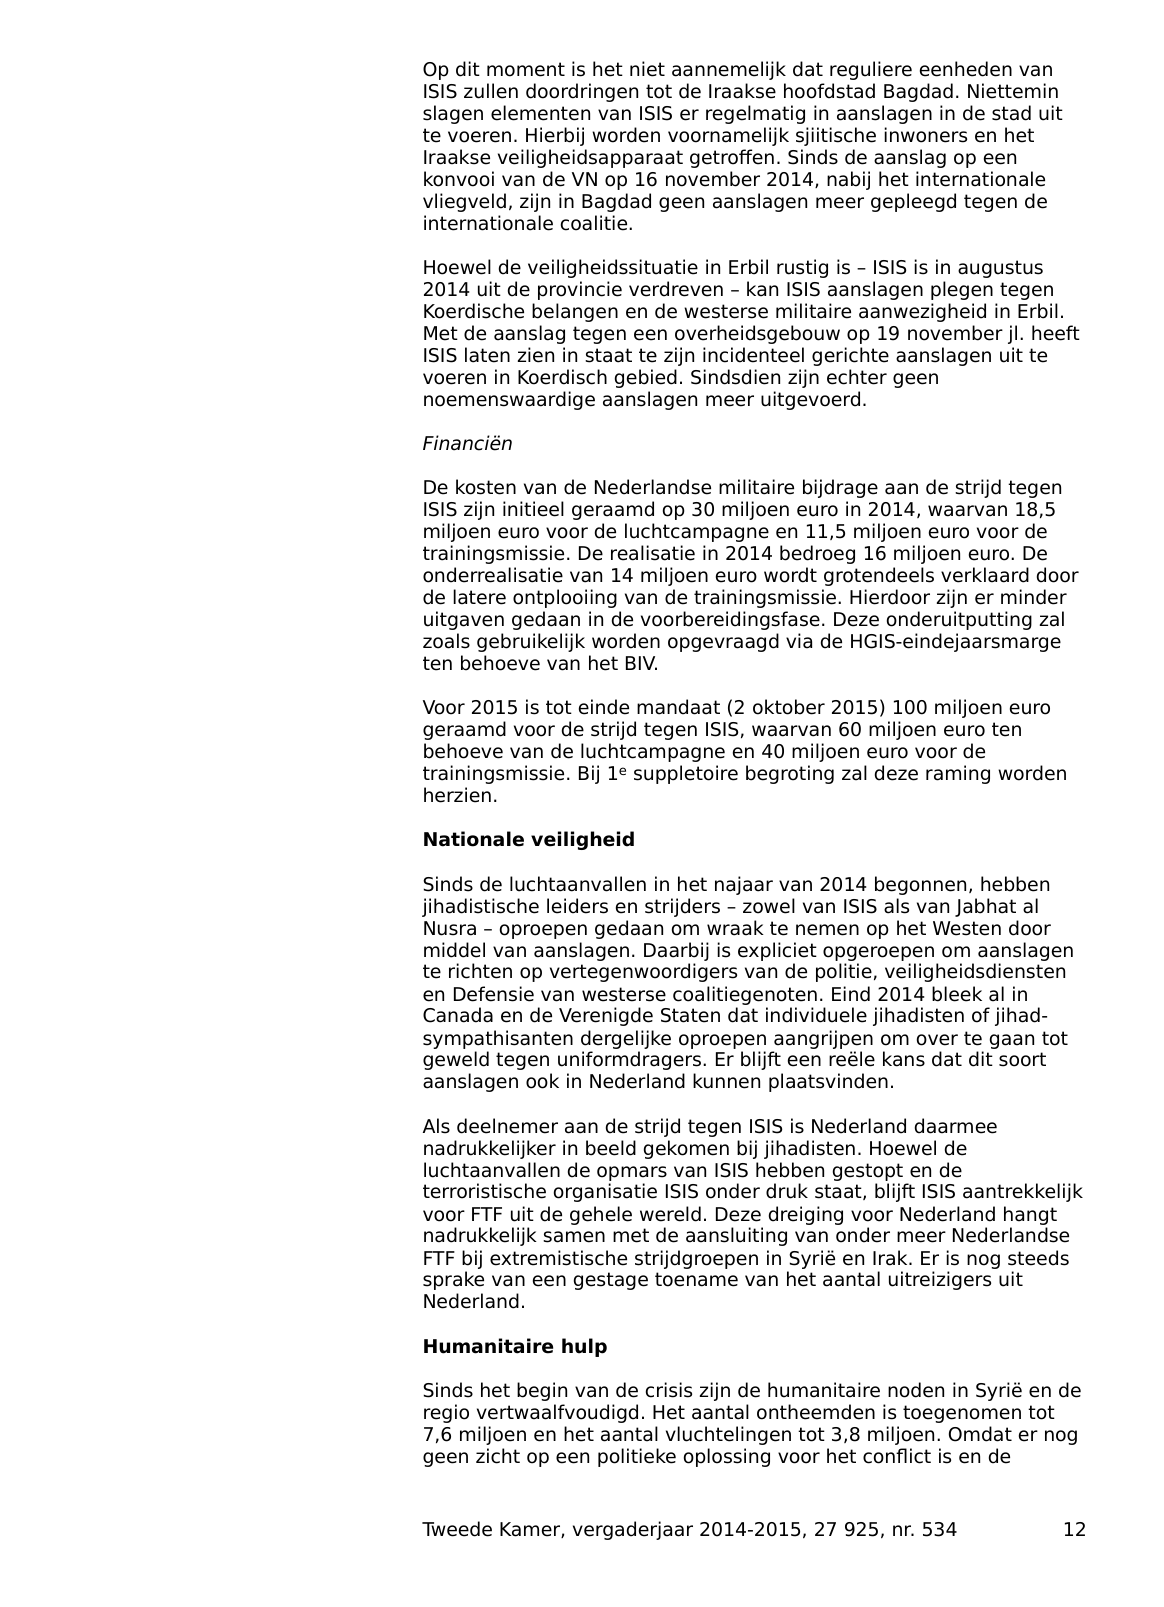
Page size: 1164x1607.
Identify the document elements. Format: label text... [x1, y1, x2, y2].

text Sinds de luchtaanvallen in het najaar van 2014 begonnen, hebben jihadistische leiders en strijders – zowel van ISIS als van Jabhat al Nusra – oproepen gedaan om wraak te nemen op het Westen door middel van aanslagen. Daarbij is expliciet opgeroepen om aanslagen te richten op vertegenwoordigers van de politie, veiligheidsdiensten en Defensie van westerse coalitiegenoten. Eind 2014 bleek al in Canada en de Verenigde Staten dat individuele jihadisten of jihad-sympathisanten dergelijke oproepen aangrijpen om over te gaan tot geweld tegen uniformdragers. Er blijft een reële kans dat dit soort aanslagen ook in Nederland kunnen plaatsvinden. [422, 873, 1087, 1093]
subtitle Nationale veiligheid [422, 829, 1087, 851]
subtitle Humanitaire hulp [422, 1336, 1087, 1357]
text Als deelnemer aan de strijd tegen ISIS is Nederland daarmee nadrukkelijker in beeld gekomen bij jihadisten. Hoewel de luchtaanvallen de opmars van ISIS hebben gestopt en de terroristische organisatie ISIS onder druk staat, blijft ISIS aantrekkelijk voor FTF uit de gehele wereld. Deze dreiging voor Nederland hangt nadrukkelijk samen met de aansluiting van onder meer Nederlandse FTF bij extremistische strijdgroepen in Syrië en Irak. Er is nog steeds sprake van een gestage toename van het aantal uitreizigers uit Nederland. [422, 1116, 1087, 1313]
text De kosten van de Nederlandse militaire bijdrage aan de strijd tegen ISIS zijn initieel geraamd op 30 miljoen euro in 2014, waarvan 18,5 miljoen euro voor de luchtcampagne en 11,5 miljoen euro voor de trainingsmissie. De realisatie in 2014 bedroeg 16 miljoen euro. De onderrealisatie van 14 miljoen euro wordt grotendeels verklaard door de latere ontplooiing van de trainingsmissie. Hierdoor zijn er minder uitgaven gedaan in de voorbereidingsfase. Deze onderuitputting zal zoals gebruikelijk worden opgevraagd via de HGIS-eindejaarsmarge ten behoeve van het BIV. [422, 477, 1087, 675]
subtitle Financiën [422, 433, 1087, 455]
text Hoewel de veiligheidssituatie in Erbil rustig is – ISIS is in augustus 2014 uit de provincie verdreven – kan ISIS aanslagen plegen tegen Koerdische belangen en de westerse militaire aanwezigheid in Erbil. Met de aanslag tegen een overheidsgebouw op 19 november jl. heeft ISIS laten zien in staat te zijn incidenteel gerichte aanslagen uit te voeren in Koerdisch gebied. Sindsdien zijn echter geen noemenswaardige aanslagen meer uitgevoerd. [422, 257, 1087, 411]
text Sinds het begin van de crisis zijn de humanitaire noden in Syrië en de regio vertwaalfvoudigd. Het aantal ontheemden is toegenomen tot 7,6 miljoen en het aantal vluchtelingen tot 3,8 miljoen. Omdat er nog geen zicht op een politieke oplossing voor het conflict is en de [422, 1380, 1087, 1468]
text Op dit moment is het niet aannemelijk dat reguliere eenheden van ISIS zullen doordringen tot de Iraakse hoofdstad Bagdad. Niettemin slagen elementen van ISIS er regelmatig in aanslagen in de stad uit te voeren. Hierbij worden voornamelijk sjiitische inwoners en het Iraakse veiligheidsapparaat getroffen. Sinds de aanslag op een konvooi van de VN op 16 november 2014, nabij het internationale vliegveld, zijn in Bagdad geen aanslagen meer gepleegd tegen de internationale coalitie. [422, 59, 1087, 235]
text Voor 2015 is tot einde mandaat (2 oktober 2015) 100 miljoen euro geraamd voor de strijd tegen ISIS, waarvan 60 miljoen euro ten behoeve van de luchtcampagne en 40 miljoen euro voor de trainingsmissie. Bij 1e suppletoire begroting zal deze raming worden herzien. [422, 697, 1087, 807]
